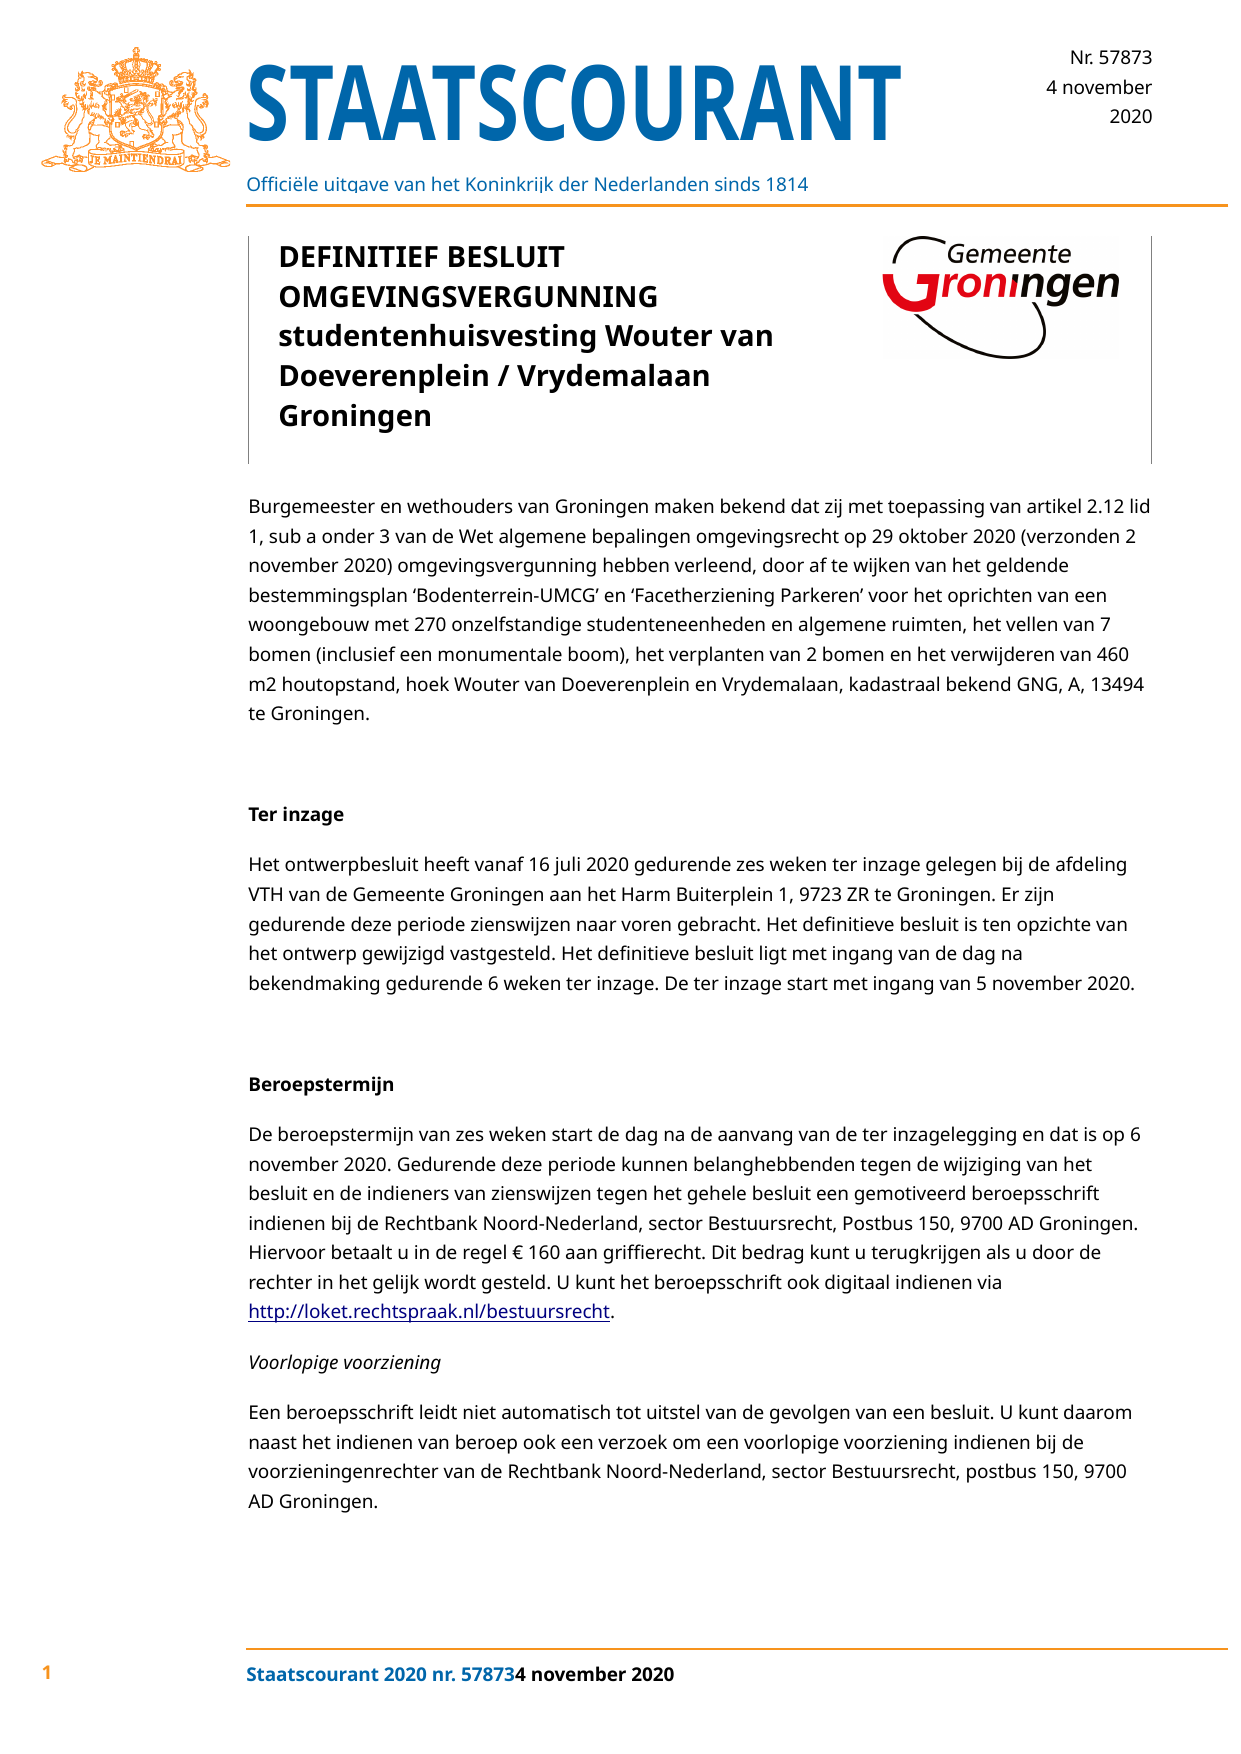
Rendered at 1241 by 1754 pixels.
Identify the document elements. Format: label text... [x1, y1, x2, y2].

text Het ontwerpbesluit heeft vanaf 16 juli 2020 gedurende zes weken ter inzage gelegen bij de afdeling VTH van de Gemeente Groningen aan het Harm Buiterplein 1, 9723 ZR te Groningen. Er zijn gedurende deze periode zienswijzen naar voren gebracht. Het definitieve besluit is ten opzichte van het ontwerp gewijzigd vastgesteld. Het definitieve besluit ligt met ingang van de dag na bekendmaking gedurende 6 weken ter inzage. De ter inzage start met ingang van 5 november 2020. [248, 852, 1152, 996]
picture [41, 47, 231, 172]
text De beroepstermijn van zes weken start de dag na de aanvang van de ter inzagelegging en dat is op 6 november 2020. Gedurende deze periode kunnen belanghebbenden tegen de wijziging van het besluit en de indieners van zienswijzen tegen het gehele besluit een gemotiveerd beroepsschrift indienen bij de Rechtbank Noord-Nederland, sector Bestuursrecht, Postbus 150, 9700 AD Groningen. Hiervoor betaalt u in de regel € 160 aan griffierecht. Dit bedrag kunt u terugkrijgen als u door de rechter in het gelijk wordt gesteld. U kunt het beroepsschrift ook digitaal indienen via http://loket.rechtspraak.nl/bestuursrecht. [248, 1121, 1152, 1324]
table_header [850, 236, 1151, 464]
text Burgemeester en wethouders van Groningen maken bekend dat zij met toepassing van artikel 2.12 lid 1, sub a onder 3 van de Wet algemene bepalingen omgevingsrecht op 29 oktober 2020 (verzonden 2 november 2020) omgevingsvergunning hebben verleend, door af te wijken van het geldende bestemmingsplan ‘Bodenterrein-UMCG’ en ‘Facetherziening Parkeren’ voor het oprichten van een woongebouw met 270 onzelfstandige studenteneenheden en algemene ruimten, het vellen van 7 bomen (inclusief een monumentale boom), het verplanten van 2 bomen en het verwijderen van 460 m2 houtopstand, hoek Wouter van Doeverenplein en Vrydemalaan, kadastraal bekend GNG, A, 13494 te Groningen. [248, 493, 1152, 726]
text Beroepstermijn [248, 1071, 1152, 1097]
text Voorlopige voorziening [248, 1349, 1152, 1375]
picture [882, 236, 1119, 359]
text Een beroepsschrift leidt niet automatisch tot uitstel van de gevolgen van een besluit. U kunt daarom naast het indienen van beroep ook een verzoek om een voorlopige voorziening indienen bij de voorzieningenrechter van de Rechtbank Noord-Nederland, sector Bestuursrecht, postbus 150, 9700 AD Groningen. [248, 1399, 1152, 1514]
text Ter inzage [248, 801, 1152, 827]
table_header DEFINITIEF BESLUIT OMGEVINGSVERGUNNING studentenhuisvesting Wouter van Doeverenplein / Vrydemalaan Groningen [249, 236, 850, 464]
